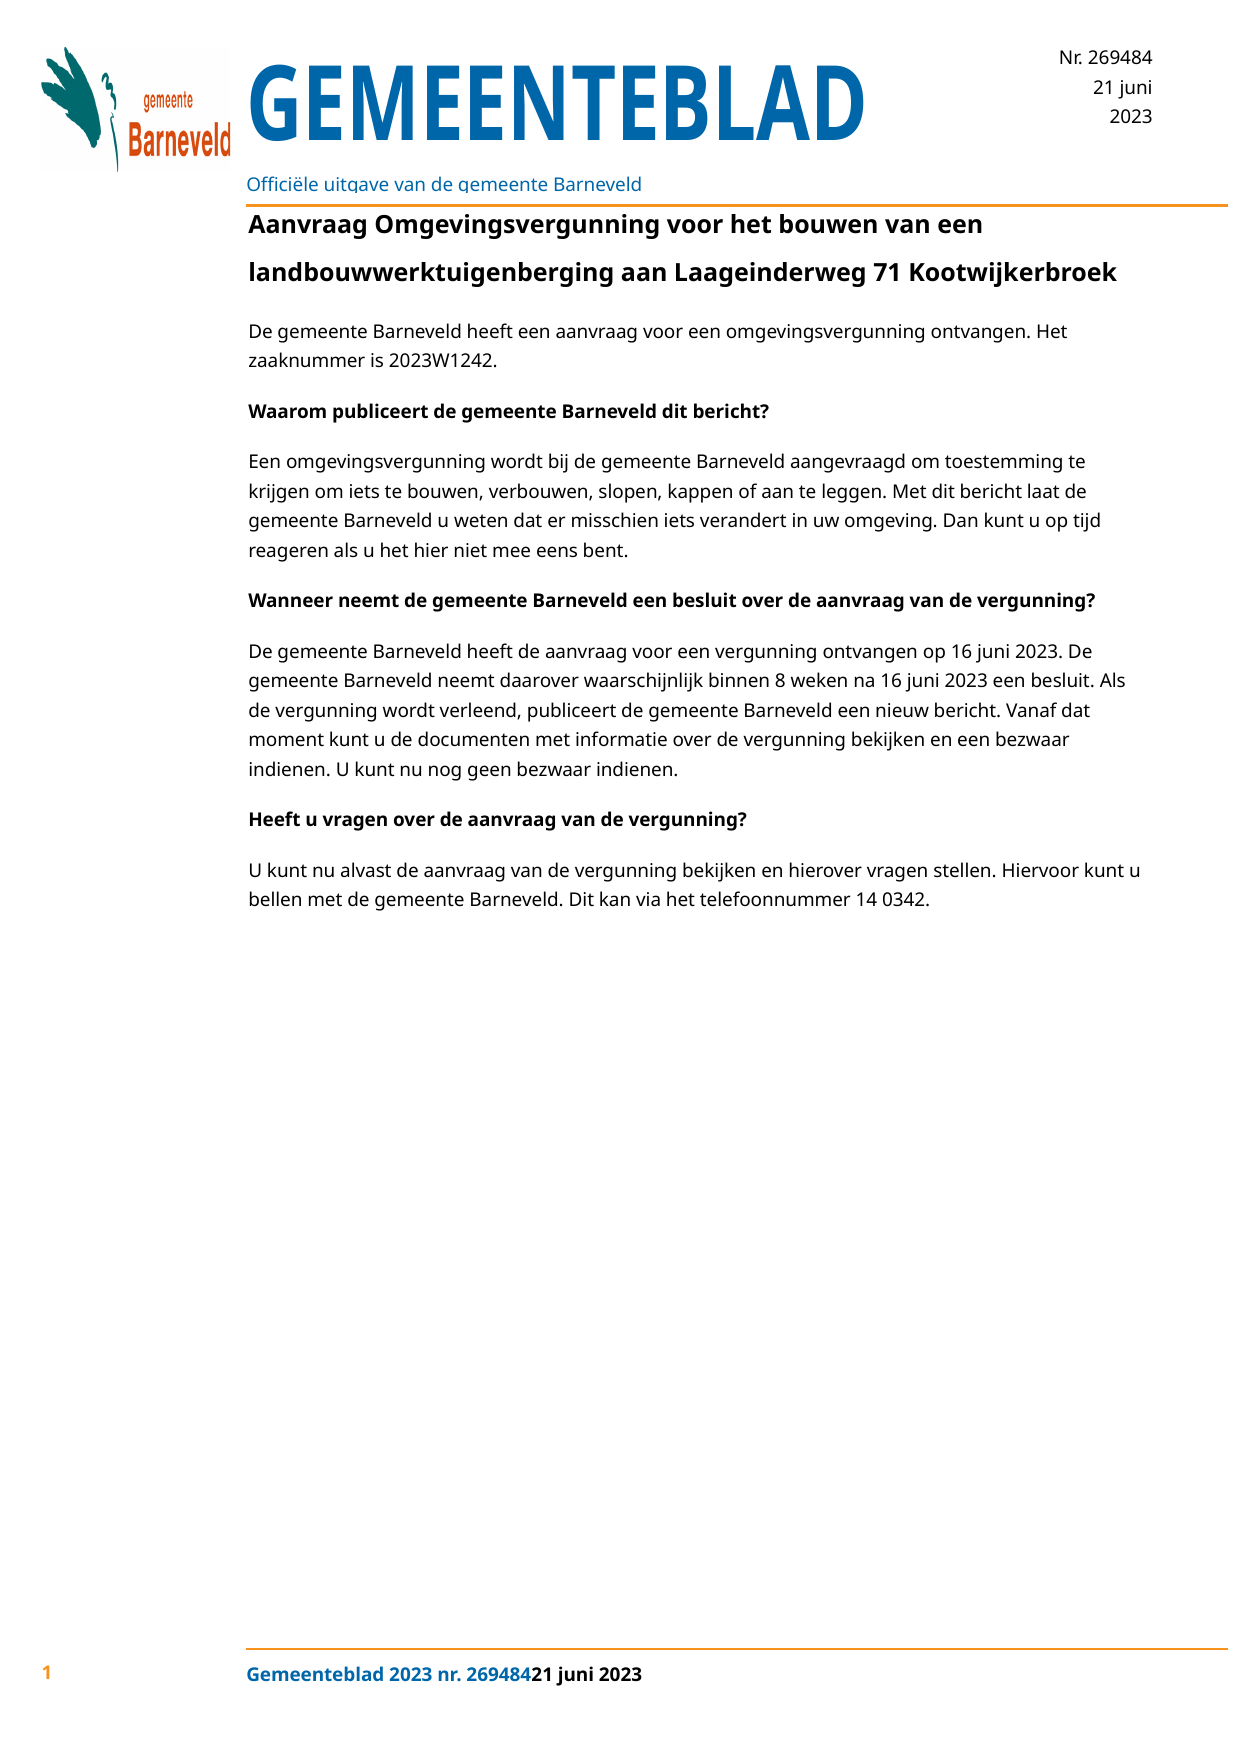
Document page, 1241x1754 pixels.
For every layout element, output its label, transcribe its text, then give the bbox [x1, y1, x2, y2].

text De gemeente Barneveld heeft een aanvraag voor een omgevingsvergunning ontvangen. Het zaaknummer is 2023W1242. [248, 318, 1152, 373]
text Aanvraag Omgevingsvergunning voor het bouwen van een landbouwwerktuigenberging aan Laageinderweg 71 Kootwijkerbroek [248, 207, 1152, 288]
text Een omgevingsvergunning wordt bij de gemeente Barneveld aangevraagd om toestemming te krijgen om iets te bouwen, verbouwen, slopen, kappen of aan te leggen. Met dit bericht laat de gemeente Barneveld u weten dat er misschien iets verandert in uw omgeving. Dan kunt u op tijd reageren als u het hier niet mee eens bent. [248, 448, 1152, 563]
text Waarom publiceert de gemeente Barneveld dit bericht? [248, 398, 1152, 424]
text De gemeente Barneveld heeft de aanvraag voor een vergunning ontvangen op 16 juni 2023. De gemeente Barneveld neemt daarover waarschijnlijk binnen 8 weken na 16 juni 2023 een besluit. Als de vergunning wordt verleend, publiceert de gemeente Barneveld een nieuw bericht. Vanaf dat moment kunt u de documenten met informatie over de vergunning bekijken en een bezwaar indienen. U kunt nu nog geen bezwaar indienen. [248, 638, 1152, 782]
text Wanneer neemt de gemeente Barneveld een besluit over de aanvraag van de vergunning? [248, 587, 1152, 613]
picture [41, 47, 231, 172]
text U kunt nu alvast de aanvraag van de vergunning bekijken en hierover vragen stellen. Hiervoor kunt u bellen met de gemeente Barneveld. Dit kan via het telefoonnummer 14 0342. [248, 857, 1152, 912]
text Heeft u vragen over de aanvraag van de vergunning? [248, 807, 1152, 832]
